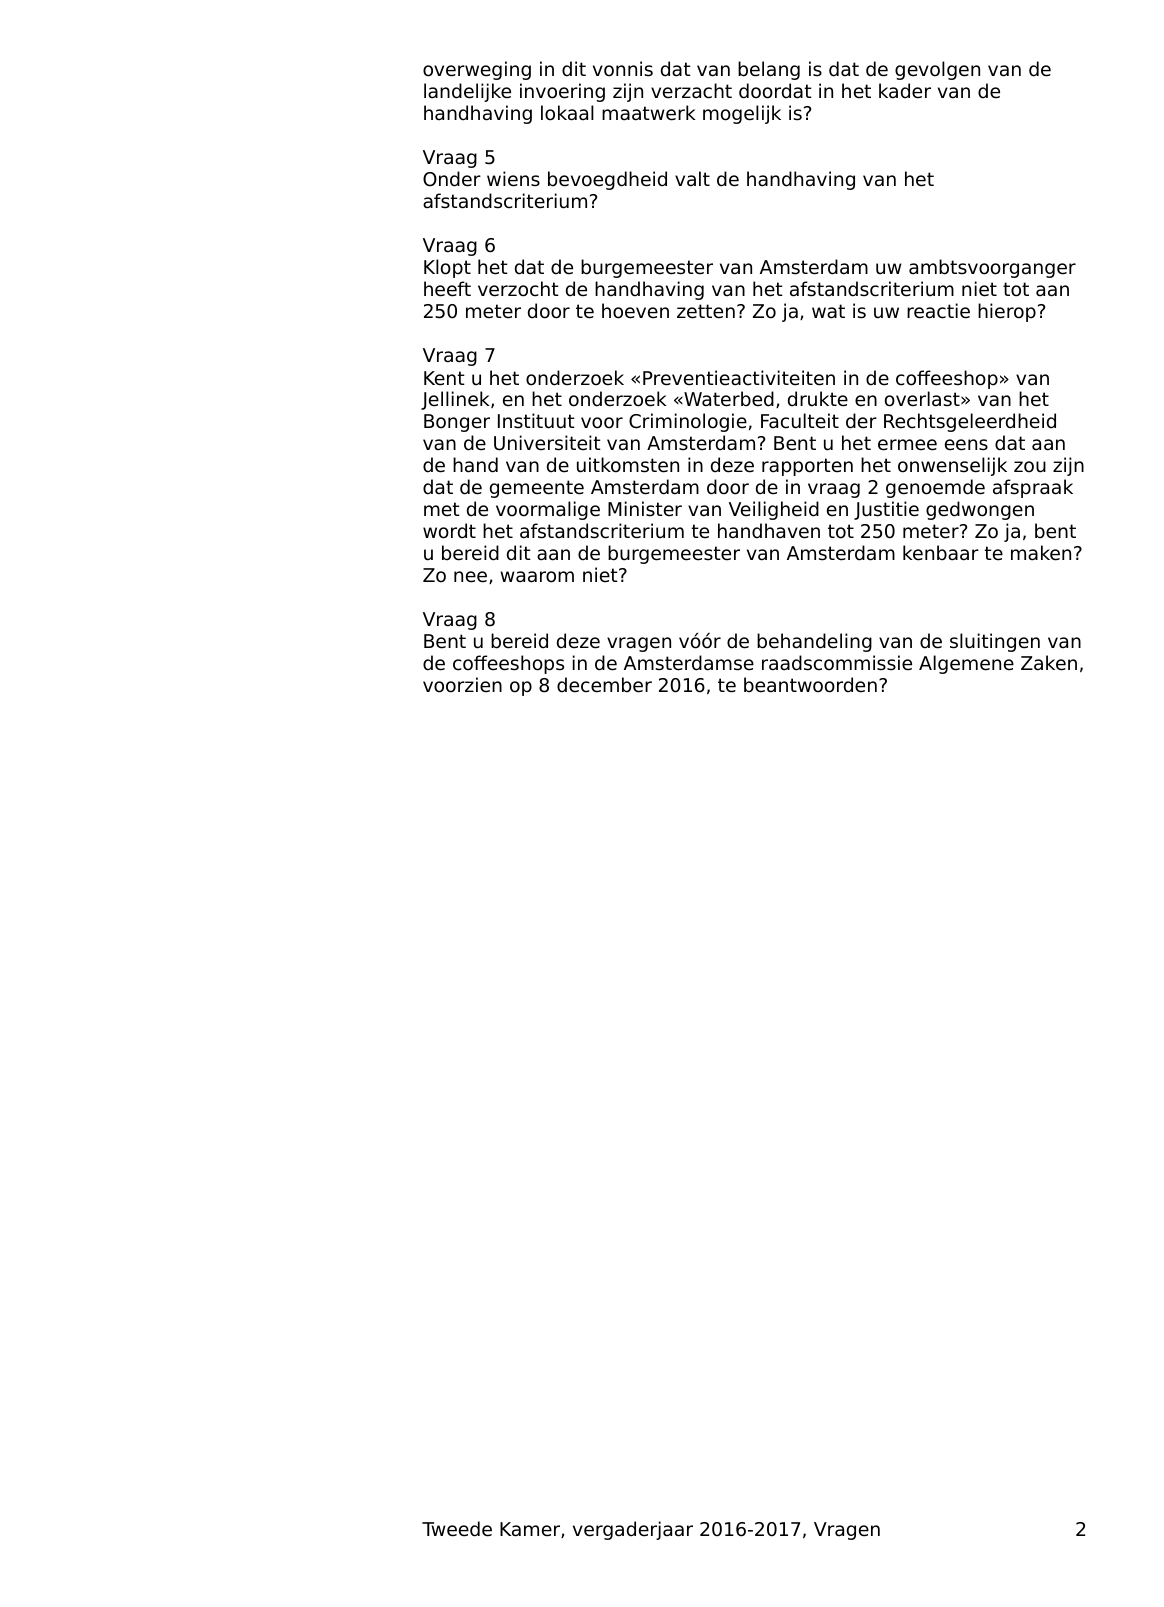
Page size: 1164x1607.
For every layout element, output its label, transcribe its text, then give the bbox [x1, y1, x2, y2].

text Onder wiens bevoegdheid valt de handhaving van het afstandscriterium? [422, 169, 1087, 213]
text Vraag 5 [422, 147, 1087, 169]
text Vraag 6 [422, 235, 1087, 257]
text Vraag 7 [422, 345, 1087, 367]
text Vraag 8 [422, 609, 1087, 631]
text Klopt het dat de burgemeester van Amsterdam uw ambtsvoorganger heeft verzocht de handhaving van het afstandscriterium niet tot aan 250 meter door te hoeven zetten? Zo ja, wat is uw reactie hierop? [422, 257, 1087, 323]
text Kent u het onderzoek «Preventieactiviteiten in de coffeeshop» van Jellinek, en het onderzoek «Waterbed, drukte en overlast» van het Bonger Instituut voor Criminologie, Faculteit der Rechtsgeleerdheid van de Universiteit van Amsterdam? Bent u het ermee eens dat aan de hand van de uitkomsten in deze rapporten het onwenselijk zou zijn dat de gemeente Amsterdam door de in vraag 2 genoemde afspraak met de voormalige Minister van Veiligheid en Justitie gedwongen wordt het afstandscriterium te handhaven tot 250 meter? Zo ja, bent u bereid dit aan de burgemeester van Amsterdam kenbaar te maken? Zo nee, waarom niet? [422, 367, 1087, 587]
text overweging in dit vonnis dat van belang is dat de gevolgen van de landelijke invoering zijn verzacht doordat in het kader van de handhaving lokaal maatwerk mogelijk is? [422, 59, 1087, 125]
text Bent u bereid deze vragen vóór de behandeling van de sluitingen van de coffeeshops in de Amsterdamse raadscommissie Algemene Zaken, voorzien op 8 december 2016, te beantwoorden? [422, 631, 1087, 697]
